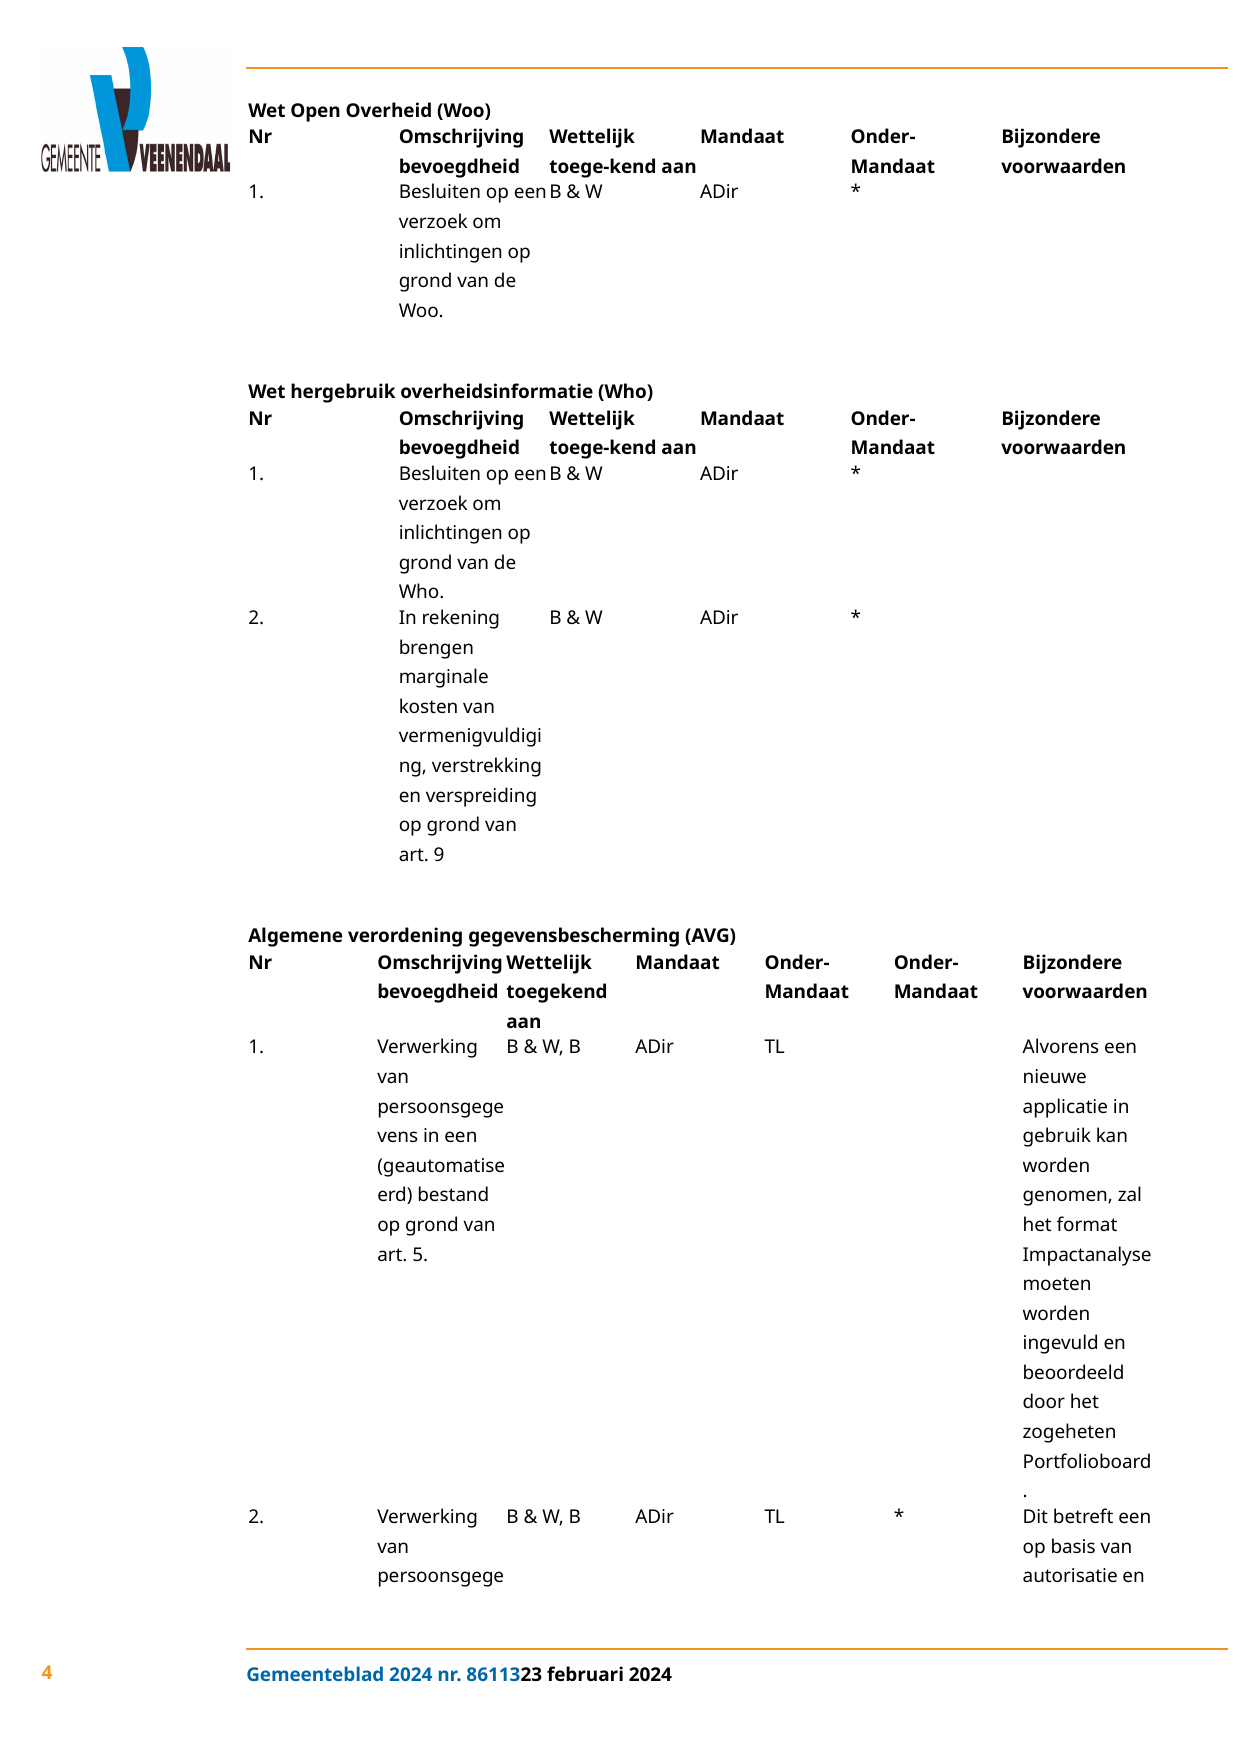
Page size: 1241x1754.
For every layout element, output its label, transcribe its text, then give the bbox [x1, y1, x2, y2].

table_cell ADir [700, 460, 850, 604]
table_header Mandaat [635, 949, 764, 1034]
table_header Wettelijk toege-kend aan [549, 123, 700, 179]
table_cell Verwerking van persoonsgegevens in een (geautomatiseerd) bestand op grond van art. 5. [377, 1034, 506, 1503]
table_cell * [850, 604, 1001, 867]
table_cell * [850, 460, 1001, 604]
table_cell [248, 460, 398, 604]
text Algemene verordening gegevensbescherming (AVG) [248, 920, 1152, 949]
table_cell In rekening brengen marginale kosten van vermenigvuldiging, verstrekking en verspreiding op grond van art. 9 [399, 604, 549, 867]
table_header Onder- Mandaat [764, 949, 893, 1034]
table_header Wettelijk toegekend aan [506, 949, 635, 1034]
table_cell B & W [549, 460, 700, 604]
table_header Nr [248, 405, 398, 460]
text Wet hergebruik overheidsinformatie (Who) [248, 376, 1152, 405]
table_cell * [850, 179, 1001, 323]
table_cell [248, 179, 398, 323]
table_cell [1001, 604, 1152, 867]
text Wet Open Overheid (Woo) [248, 95, 1152, 123]
table_header Nr [248, 123, 398, 179]
table_header Bijzondere voorwaarden [1001, 123, 1152, 179]
table_cell Besluiten op een verzoek om inlichtingen op grond van de Woo. [399, 179, 549, 323]
table_cell TL [764, 1503, 893, 1588]
table_cell B & W, B [506, 1034, 635, 1503]
table_header Bijzondere voorwaarden [1023, 949, 1152, 1034]
table_cell Besluiten op een verzoek om inlichtingen op grond van de Who. [399, 460, 549, 604]
table_cell ADir [700, 604, 850, 867]
table_cell Alvorens een nieuwe applicatie in gebruik kan worden genomen, zal het format Impactanalyse moeten worden ingevuld en beoordeeld door het zogeheten Portfolioboard. [1023, 1034, 1152, 1503]
table_header Mandaat [700, 405, 850, 460]
table_header Bijzondere voorwaarden [1001, 405, 1152, 460]
table_header Onder- Mandaat [850, 123, 1001, 179]
table_cell ADir [700, 179, 850, 323]
table_header Omschrijving bevoegdheid [399, 123, 549, 179]
table_cell [248, 1034, 377, 1503]
picture [41, 47, 130, 172]
table_cell B & W [549, 179, 700, 323]
table_header Nr [248, 949, 377, 1034]
table_cell [894, 1034, 1022, 1503]
table_cell [1001, 179, 1152, 323]
table_cell TL [764, 1034, 893, 1503]
table_cell B & W, B [506, 1503, 635, 1588]
table_cell * [894, 1503, 1022, 1588]
table_cell Verwerking van persoonsgege [377, 1503, 506, 1588]
table_header Omschrijving bevoegdheid [377, 949, 506, 1034]
table_cell Dit betreft een op basis van autorisatie en [1023, 1503, 1152, 1588]
table_cell [1001, 460, 1152, 604]
table_cell [248, 1503, 377, 1588]
table_header Onder- Mandaat [850, 405, 1001, 460]
table_cell ADir [635, 1503, 764, 1588]
table_header Wettelijk toege-kend aan [549, 405, 700, 460]
table_header Onder- Mandaat [894, 949, 1022, 1034]
picture [123, 47, 231, 172]
table_cell ADir [635, 1034, 764, 1503]
table_cell B & W [549, 604, 700, 867]
table_cell [248, 604, 398, 867]
table_header Mandaat [700, 123, 850, 179]
table_header Omschrijving bevoegdheid [399, 405, 549, 460]
